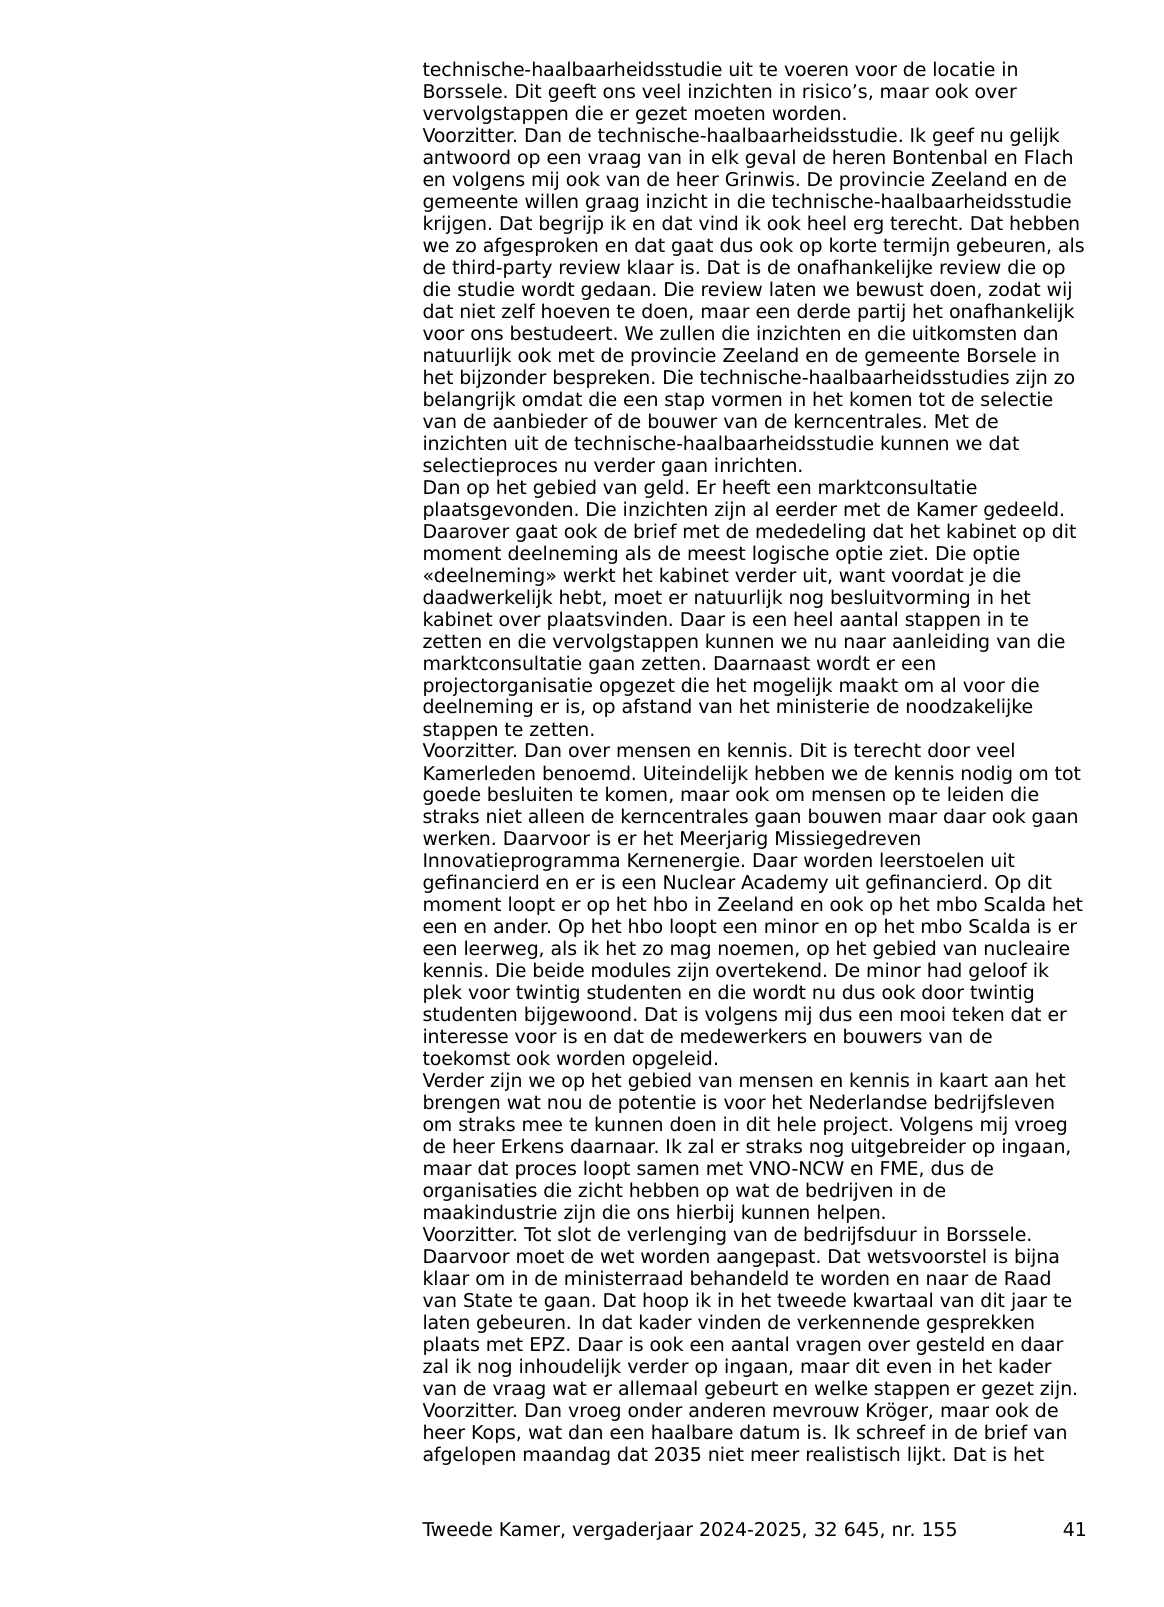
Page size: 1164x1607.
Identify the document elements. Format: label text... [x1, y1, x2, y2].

text Verder zijn we op het gebied van mensen en kennis in kaart aan het brengen wat nou de potentie is voor het Nederlandse bedrijfsleven om straks mee te kunnen doen in dit hele project. Volgens mij vroeg de heer Erkens daarnaar. Ik zal er straks nog uitgebreider op ingaan, maar dat proces loopt samen met VNO-NCW en FME, dus de organisaties die zicht hebben op wat de bedrijven in de maakindustrie zijn die ons hierbij kunnen helpen. [422, 1070, 1087, 1224]
text Dan op het gebied van geld. Er heeft een marktconsultatie plaatsgevonden. Die inzichten zijn al eerder met de Kamer gedeeld. Daarover gaat ook de brief met de mededeling dat het kabinet op dit moment deelneming als de meest logische optie ziet. Die optie «deelneming» werkt het kabinet verder uit, want voordat je die daadwerkelijk hebt, moet er natuurlijk nog besluitvorming in het kabinet over plaatsvinden. Daar is een heel aantal stappen in te zetten en die vervolgstappen kunnen we nu naar aanleiding van die marktconsultatie gaan zetten. Daarnaast wordt er een projectorganisatie opgezet die het mogelijk maakt om al voor die deelneming er is, op afstand van het ministerie de noodzakelijke stappen te zetten. [422, 477, 1087, 740]
text Voorzitter. Tot slot de verlenging van de bedrijfsduur in Borssele. Daarvoor moet de wet worden aangepast. Dat wetsvoorstel is bijna klaar om in de ministerraad behandeld te worden en naar de Raad van State te gaan. Dat hoop ik in het tweede kwartaal van dit jaar te laten gebeuren. In dat kader vinden de verkennende gesprekken plaats met EPZ. Daar is ook een aantal vragen over gesteld en daar zal ik nog inhoudelijk verder op ingaan, maar dit even in het kader van de vraag wat er allemaal gebeurt en welke stappen er gezet zijn. [422, 1224, 1087, 1400]
text technische-haalbaarheidsstudie uit te voeren voor de locatie in Borssele. Dit geeft ons veel inzichten in risico’s, maar ook over vervolgstappen die er gezet moeten worden. [422, 59, 1087, 125]
text Voorzitter. Dan de technische-haalbaarheidsstudie. Ik geef nu gelijk antwoord op een vraag van in elk geval de heren Bontenbal en Flach en volgens mij ook van de heer Grinwis. De provincie Zeeland en de gemeente willen graag inzicht in die technische-haalbaarheidsstudie krijgen. Dat begrijp ik en dat vind ik ook heel erg terecht. Dat hebben we zo afgesproken en dat gaat dus ook op korte termijn gebeuren, als de third-party review klaar is. Dat is de onafhankelijke review die op die studie wordt gedaan. Die review laten we bewust doen, zodat wij dat niet zelf hoeven te doen, maar een derde partij het onafhankelijk voor ons bestudeert. We zullen die inzichten en die uitkomsten dan natuurlijk ook met de provincie Zeeland en de gemeente Borsele in het bijzonder bespreken. Die technische-haalbaarheidsstudies zijn zo belangrijk omdat die een stap vormen in het komen tot de selectie van de aanbieder of de bouwer van de kerncentrales. Met de inzichten uit de technische-haalbaarheidsstudie kunnen we dat selectieproces nu verder gaan inrichten. [422, 125, 1087, 477]
text Voorzitter. Dan vroeg onder anderen mevrouw Kröger, maar ook de heer Kops, wat dan een haalbare datum is. Ik schreef in de brief van afgelopen maandag dat 2035 niet meer realistisch lijkt. Dat is het [422, 1400, 1087, 1466]
text Voorzitter. Dan over mensen en kennis. Dit is terecht door veel Kamerleden benoemd. Uiteindelijk hebben we de kennis nodig om tot goede besluiten te komen, maar ook om mensen op te leiden die straks niet alleen de kerncentrales gaan bouwen maar daar ook gaan werken. Daarvoor is er het Meerjarig Missiegedreven Innovatieprogramma Kernenergie. Daar worden leerstoelen uit gefinancierd en er is een Nuclear Academy uit gefinancierd. Op dit moment loopt er op het hbo in Zeeland en ook op het mbo Scalda het een en ander. Op het hbo loopt een minor en op het mbo Scalda is er een leerweg, als ik het zo mag noemen, op het gebied van nucleaire kennis. Die beide modules zijn overtekend. De minor had geloof ik plek voor twintig studenten en die wordt nu dus ook door twintig studenten bijgewoond. Dat is volgens mij dus een mooi teken dat er interesse voor is en dat de medewerkers en bouwers van de toekomst ook worden opgeleid. [422, 740, 1087, 1070]
